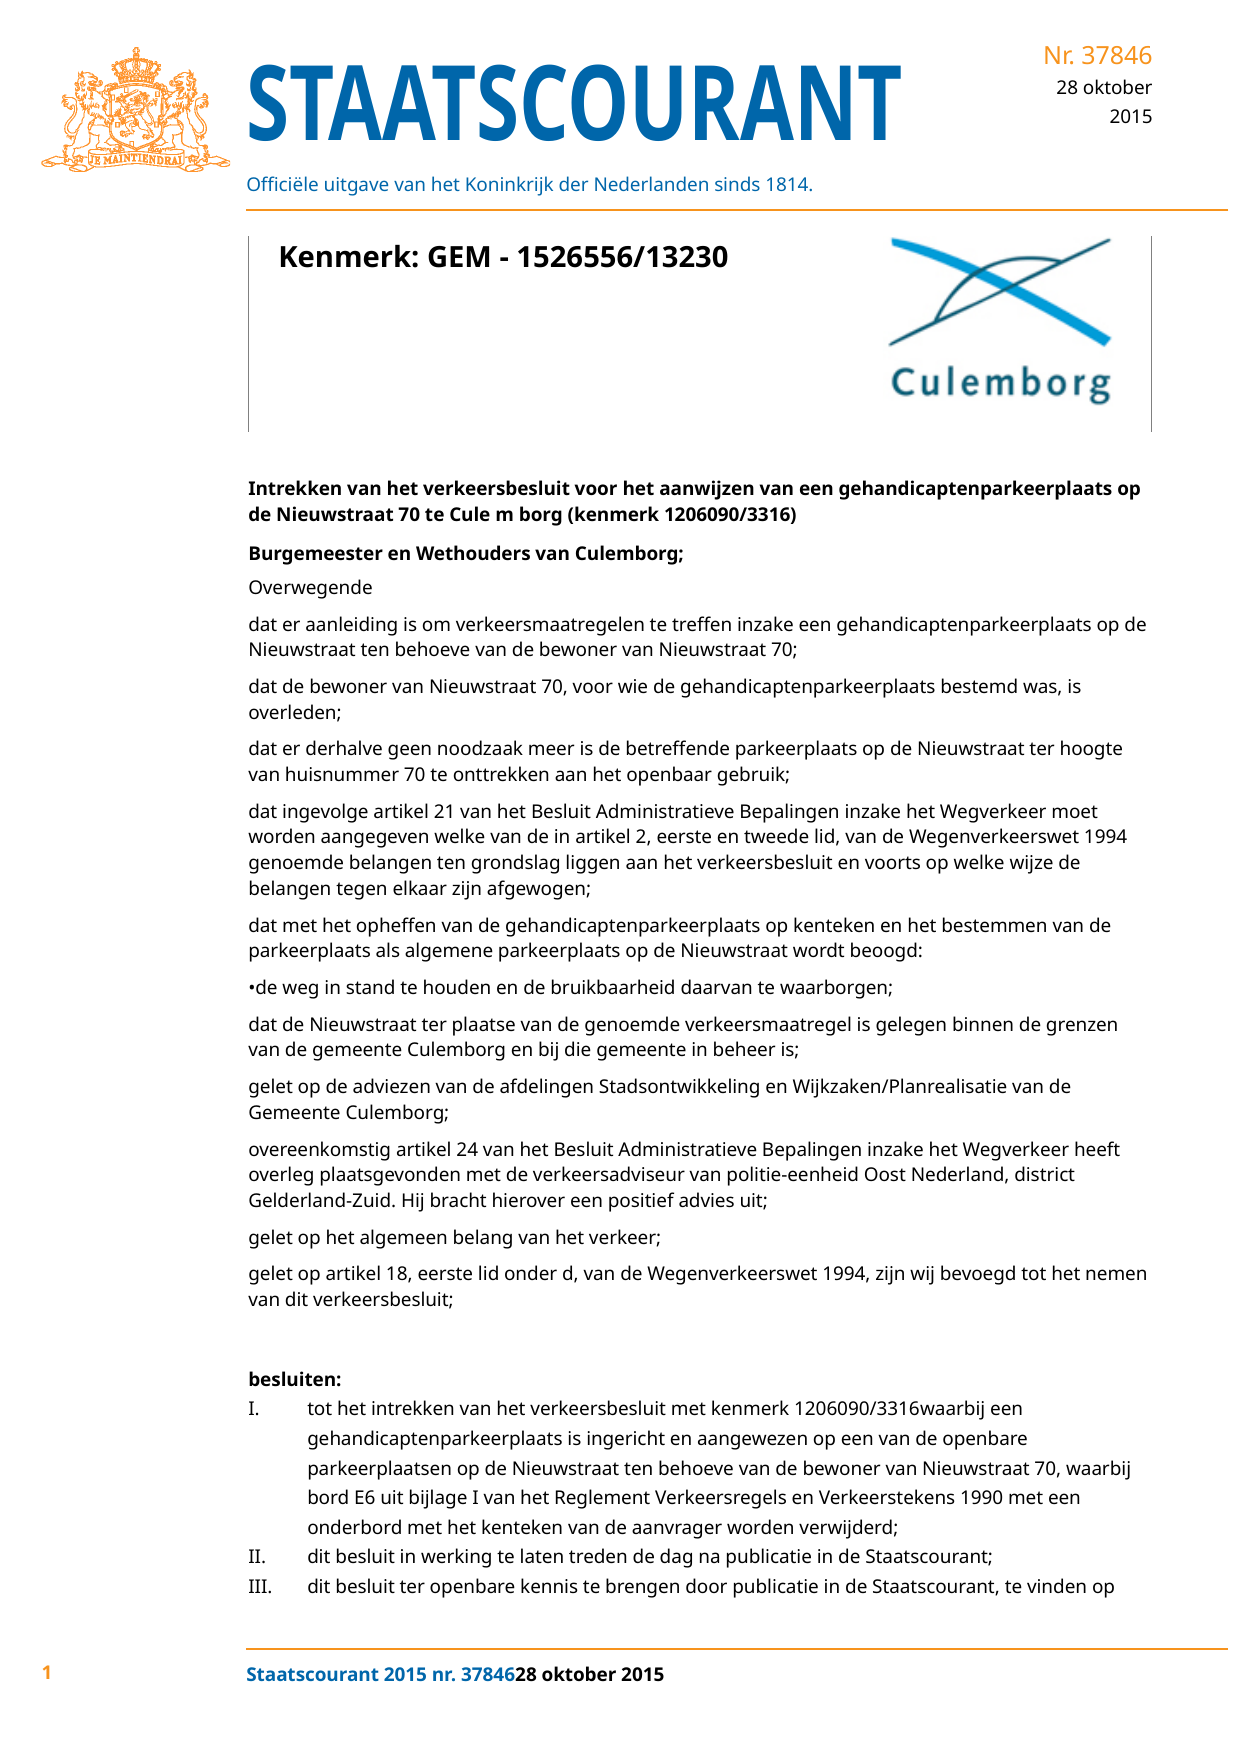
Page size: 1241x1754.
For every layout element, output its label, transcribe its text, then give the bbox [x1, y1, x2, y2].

picture [41, 47, 231, 172]
text Overwegende [248, 574, 1152, 600]
picture [882, 236, 1119, 407]
text •de weg in stand te houden en de bruikbaarheid daarvan te waarborgen; [248, 974, 1152, 1000]
list dit besluit in werking te laten treden de dag na publicatie in de Staatscourant; [248, 1543, 1152, 1569]
text dat ingevolge artikel 21 van het Besluit Administratieve Bepalingen inzake het Wegverkeer moet worden aangegeven welke van de in artikel 2, eerste en tweede lid, van de Wegenverkeerswet 1994 genoemde belangen ten grondslag liggen aan het verkeersbesluit en voorts op welke wijze de belangen tegen elkaar zijn afgewogen; [248, 798, 1152, 901]
table_header Kenmerk: GEM - 1526556/13230 [249, 236, 850, 432]
text dat de bewoner van Nieuwstraat 70, voor wie de gehandicaptenparkeerplaats bestemd was, is overleden; [248, 673, 1152, 725]
text dat er derhalve geen noodzaak meer is de betreffende parkeerplaats op de Nieuwstraat ter hoogte van huisnummer 70 te onttrekken aan het openbaar gebruik; [248, 736, 1152, 787]
table_header [850, 236, 1151, 432]
list tot het intrekken van het verkeersbesluit met kenmerk 1206090/3316waarbij een gehandicaptenparkeerplaats is ingericht en aangewezen op een van de openbare parkeerplaatsen op de Nieuwstraat ten behoeve van de bewoner van Nieuwstraat 70, waarbij bord E6 uit bijlage I van het Reglement Verkeersregels en Verkeerstekens 1990 met een onderbord met het kenteken van de aanvrager worden verwijderd; [248, 1396, 1152, 1540]
text gelet op de adviezen van de afdelingen Stadsontwikkeling en Wijkzaken/Planrealisatie van de Gemeente Culemborg; [248, 1073, 1152, 1125]
text Intrekken van het verkeersbesluit voor het aanwijzen van een gehandicaptenparkeerplaats op de Nieuwstraat 70 te Cule m borg (kenmerk 1206090/3316) [248, 475, 1152, 527]
text dat er aanleiding is om verkeersmaatregelen te treffen inzake een gehandicaptenparkeerplaats op de Nieuwstraat ten behoeve van de bewoner van Nieuwstraat 70; [248, 611, 1152, 662]
text Burgemeester en Wethouders van Culemborg; [248, 540, 1152, 566]
text gelet op artikel 18, eerste lid onder d, van de Wegenverkeerswet 1994, zijn wij bevoegd tot het nemen van dit verkeersbesluit; [248, 1261, 1152, 1312]
text dat met het opheffen van de gehandicaptenparkeerplaats op kenteken en het bestemmen van de parkeerplaats als algemene parkeerplaats op de Nieuwstraat wordt beoogd: [248, 912, 1152, 963]
list dit besluit ter openbare kennis te brengen door publicatie in de Staatscourant, te vinden op [248, 1573, 1152, 1599]
text besluiten: [248, 1366, 1152, 1392]
text dat de Nieuwstraat ter plaatse van de genoemde verkeersmaatregel is gelegen binnen de grenzen van de gemeente Culemborg en bij die gemeente in beheer is; [248, 1011, 1152, 1062]
text gelet op het algemeen belang van het verkeer; [248, 1224, 1152, 1249]
text overeenkomstig artikel 24 van het Besluit Administratieve Bepalingen inzake het Wegverkeer heeft overleg plaatsgevonden met de verkeersadviseur van politie-eenheid Oost Nederland, district Gelderland-Zuid. Hij bracht hierover een positief advies uit; [248, 1136, 1152, 1213]
